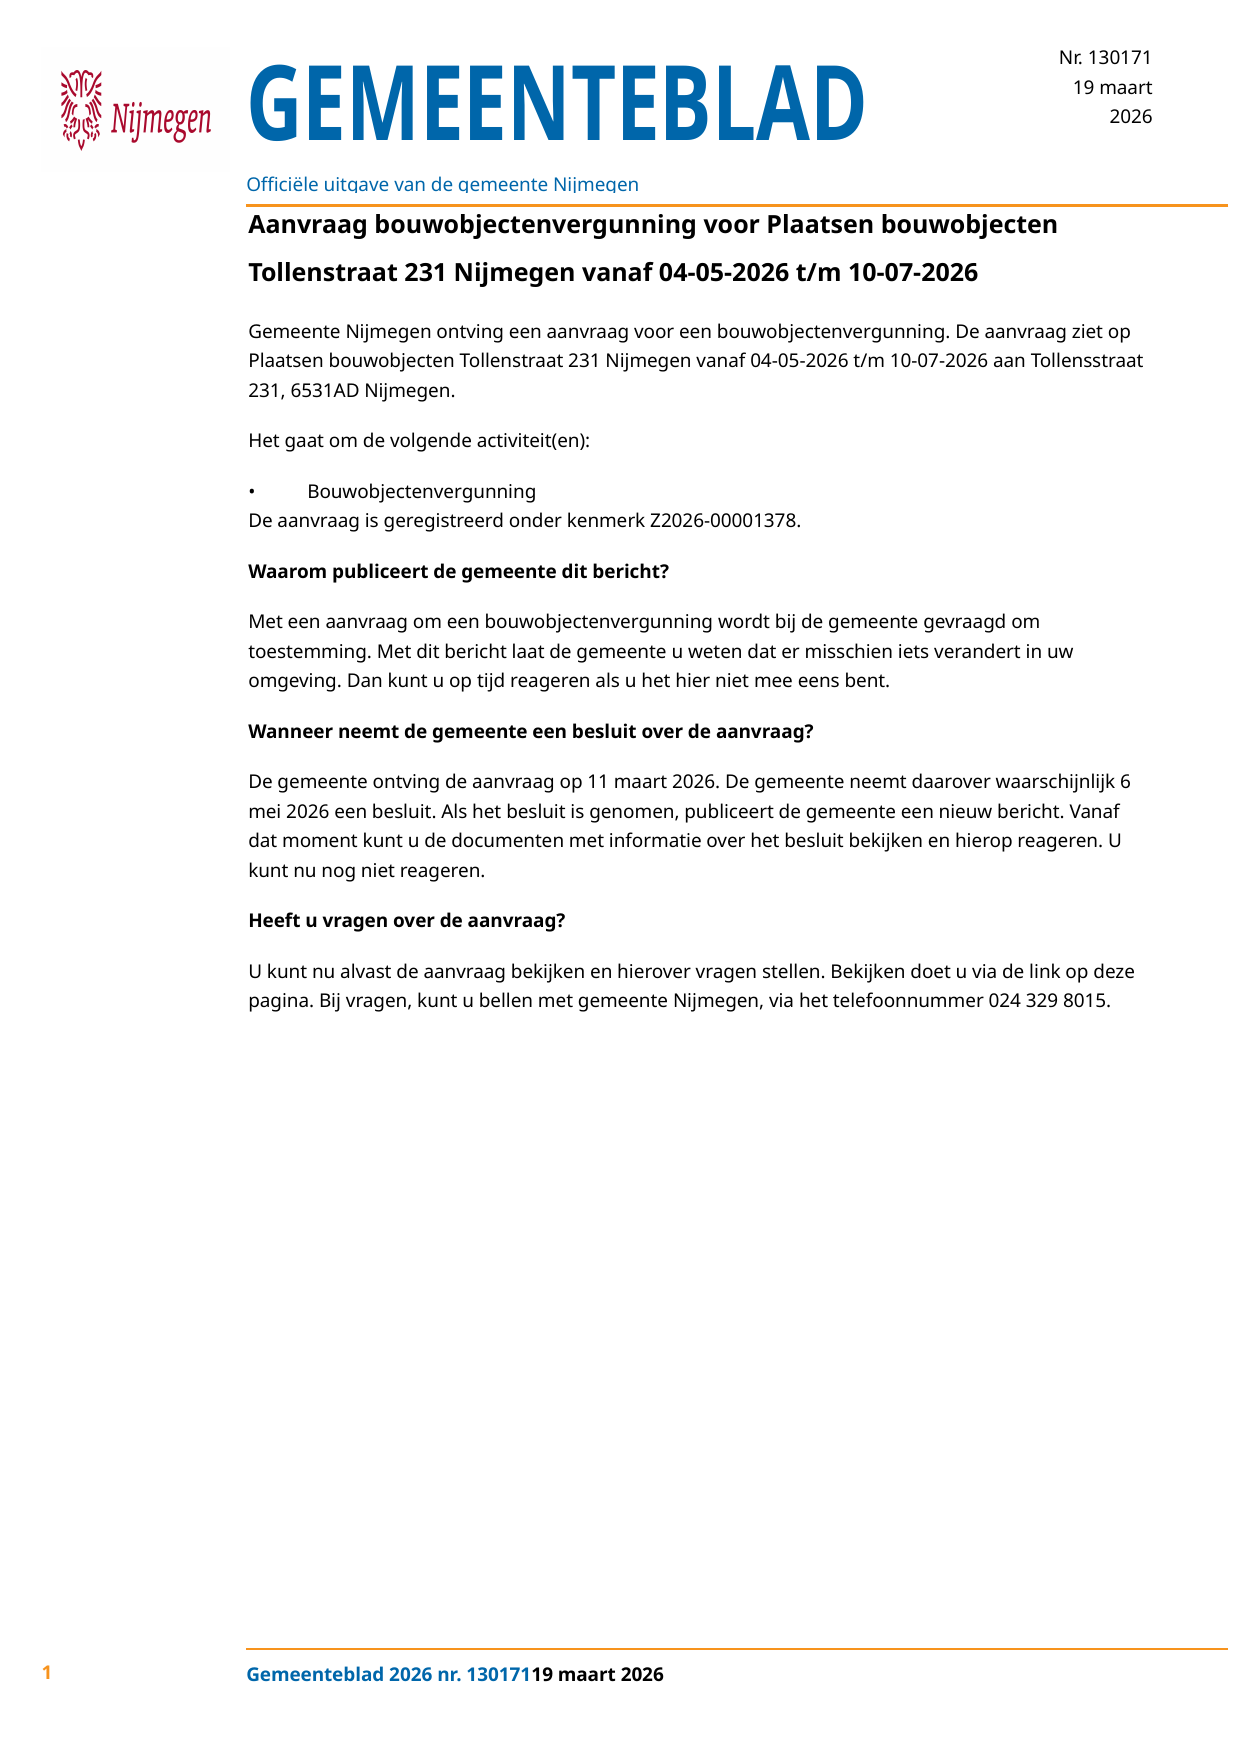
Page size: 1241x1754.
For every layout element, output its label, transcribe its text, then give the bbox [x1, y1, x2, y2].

text Waarom publiceert de gemeente dit bericht? [248, 558, 1152, 584]
picture [41, 47, 231, 172]
text Het gaat om de volgende activiteit(en): [248, 427, 1152, 453]
text De aanvraag is geregistreerd onder kenmerk Z2026-00001378. [248, 507, 1152, 533]
text Gemeente Nijmegen ontving een aanvraag voor een bouwobjectenvergunning. De aanvraag ziet op Plaatsen bouwobjecten Tollenstraat 231 Nijmegen vanaf 04-05-2026 t/m 10-07-2026 aan Tollensstraat 231, 6531AD Nijmegen. [248, 318, 1152, 403]
text U kunt nu alvast de aanvraag bekijken en hierover vragen stellen. Bekijken doet u via de link op deze pagina. Bij vragen, kunt u bellen met gemeente Nijmegen, via het telefoonnummer 024 329 8015. [248, 958, 1152, 1013]
text De gemeente ontving de aanvraag op 11 maart 2026. De gemeente neemt daarover waarschijnlijk 6 mei 2026 een besluit. Als het besluit is genomen, publiceert de gemeente een nieuw bericht. Vanaf dat moment kunt u de documenten met informatie over het besluit bekijken en hierop reageren. U kunt nu nog niet reageren. [248, 768, 1152, 883]
text Met een aanvraag om een bouwobjectenvergunning wordt bij de gemeente gevraagd om toestemming. Met dit bericht laat de gemeente u weten dat er misschien iets verandert in uw omgeving. Dan kunt u op tijd reageren als u het hier niet mee eens bent. [248, 608, 1152, 693]
list Bouwobjectenvergunning [248, 478, 1152, 504]
text Aanvraag bouwobjectenvergunning voor Plaatsen bouwobjecten Tollenstraat 231 Nijmegen vanaf 04-05-2026 t/m 10-07-2026 [248, 207, 1152, 288]
text Heeft u vragen over de aanvraag? [248, 907, 1152, 933]
text Wanneer neemt de gemeente een besluit over de aanvraag? [248, 718, 1152, 744]
